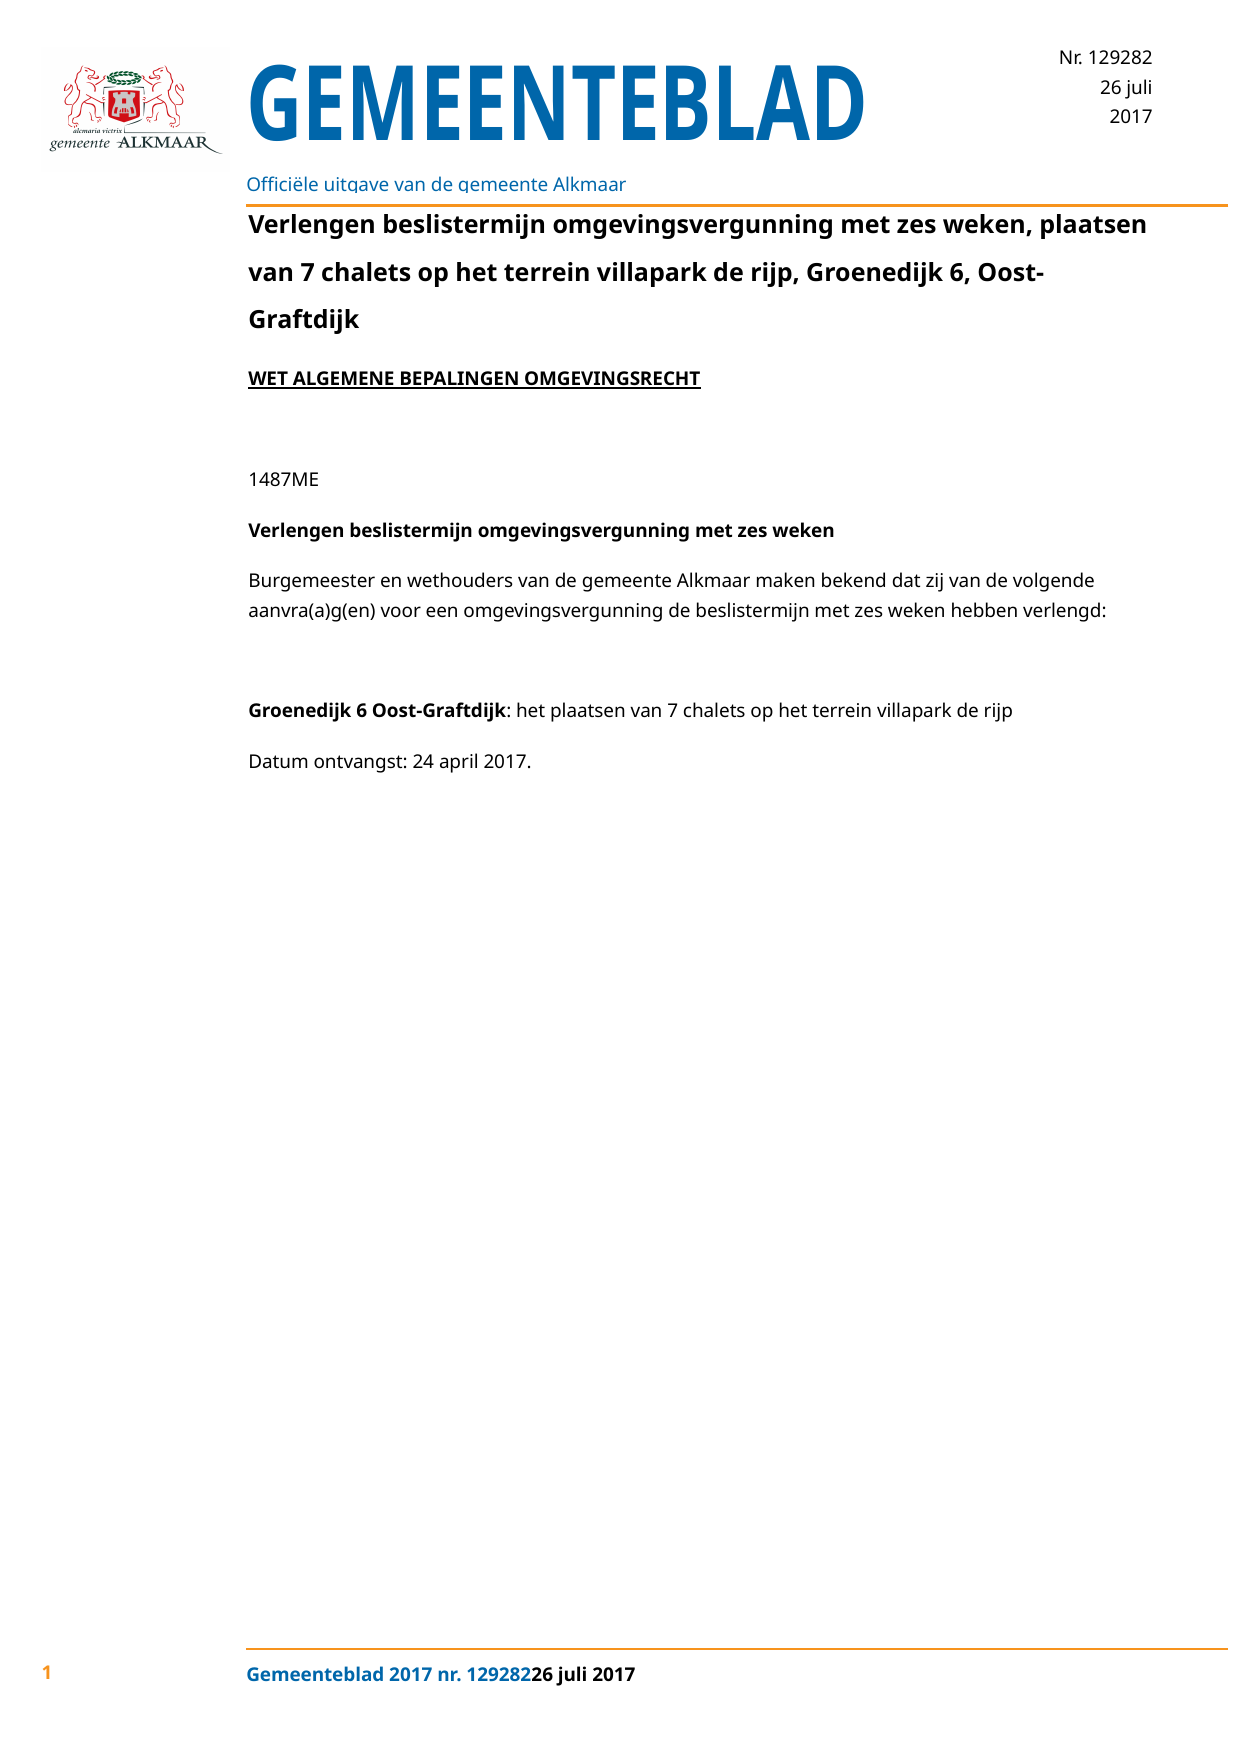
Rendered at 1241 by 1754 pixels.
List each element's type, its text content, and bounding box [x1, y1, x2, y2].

text Datum ontvangst: 24 april 2017. [248, 748, 1152, 774]
text Burgemeester en wethouders van de gemeente Alkmaar maken bekend dat zij van de volgende aanvra(a)g(en) voor een omgevingsvergunning de beslistermijn met zes weken hebben verlengd: [248, 567, 1152, 622]
text Verlengen beslistermijn omgevingsvergunning met zes weken, plaatsen van 7 chalets op het terrein villapark de rijp, Groenedijk 6, Oost-Graftdijk [248, 207, 1152, 336]
text Verlengen beslistermijn omgevingsvergunning met zes weken [248, 517, 1152, 542]
text Groenedijk 6 Oost-Graftdijk: het plaatsen van 7 chalets op het terrein villapark de rijp [248, 698, 1152, 723]
text 1487ME [248, 466, 1152, 492]
text WET ALGEMENE BEPALINGEN OMGEVINGSRECHT [248, 366, 1152, 391]
picture [41, 47, 231, 172]
